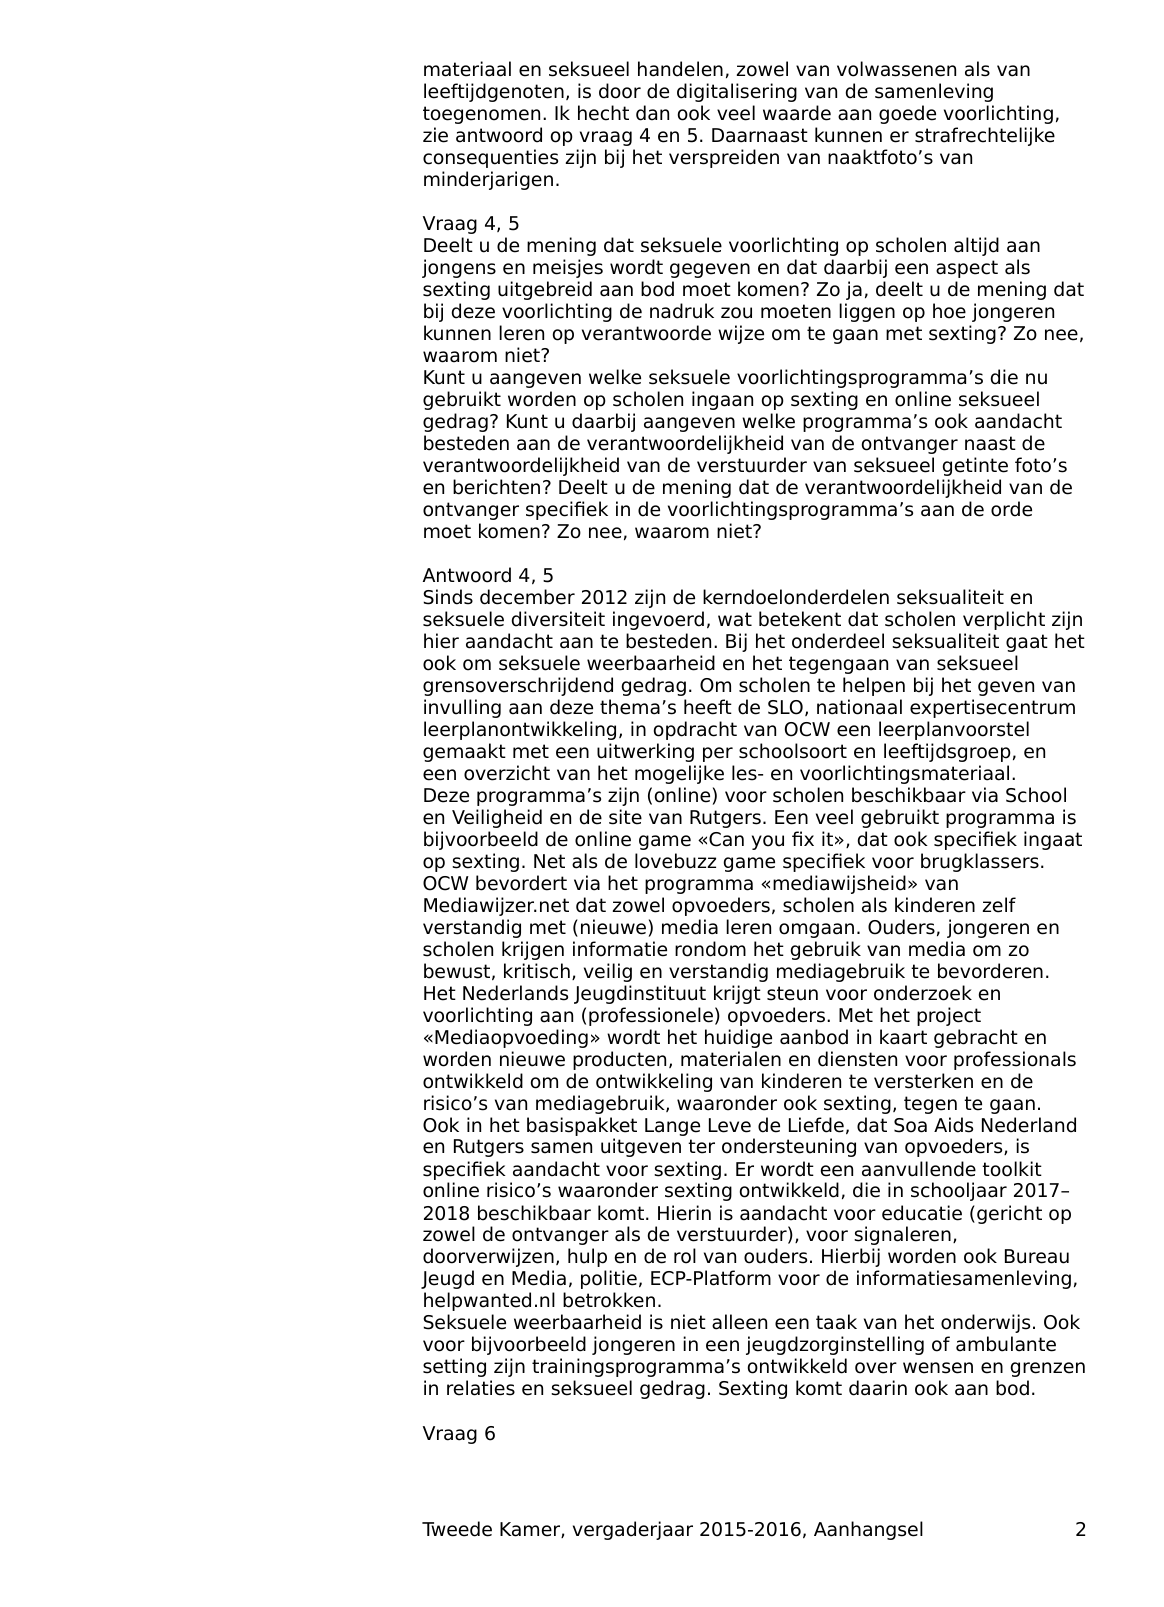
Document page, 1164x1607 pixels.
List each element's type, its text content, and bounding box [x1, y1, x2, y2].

text materiaal en seksueel handelen, zowel van volwassenen als van leeftijdgenoten, is door de digitalisering van de samenleving toegenomen. Ik hecht dan ook veel waarde aan goede voorlichting, zie antwoord op vraag 4 en 5. Daarnaast kunnen er strafrechtelijke consequenties zijn bij het verspreiden van naaktfoto’s van minderjarigen. [422, 59, 1087, 191]
text Het Nederlands Jeugdinstituut krijgt steun voor onderzoek en voorlichting aan (professionele) opvoeders. Met het project «Mediaopvoeding» wordt het huidige aanbod in kaart gebracht en worden nieuwe producten, materialen en diensten voor professionals ontwikkeld om de ontwikkeling van kinderen te versterken en de risico’s van mediagebruik, waaronder ook sexting, tegen te gaan. [422, 983, 1087, 1114]
text Vraag 4, 5 [422, 213, 1087, 235]
text Deelt u de mening dat seksuele voorlichting op scholen altijd aan jongens en meisjes wordt gegeven en dat daarbij een aspect als sexting uitgebreid aan bod moet komen? Zo ja, deelt u de mening dat bij deze voorlichting de nadruk zou moeten liggen op hoe jongeren kunnen leren op verantwoorde wijze om te gaan met sexting? Zo nee, waarom niet? [422, 235, 1087, 367]
text Antwoord 4, 5 [422, 565, 1087, 587]
text Ook in het basispakket Lange Leve de Liefde, dat Soa Aids Nederland en Rutgers samen uitgeven ter ondersteuning van opvoeders, is specifiek aandacht voor sexting. Er wordt een aanvullende toolkit online risico’s waaronder sexting ontwikkeld, die in schooljaar 2017–2018 beschikbaar komt. Hierin is aandacht voor educatie (gericht op zowel de ontvanger als de verstuurder), voor signaleren, doorverwijzen, hulp en de rol van ouders. Hierbij worden ook Bureau Jeugd en Media, politie, ECP-Platform voor de informatiesamenleving, helpwanted.nl betrokken. [422, 1114, 1087, 1312]
text OCW bevordert via het programma «mediawijsheid» van Mediawijzer.net dat zowel opvoeders, scholen als kinderen zelf verstandig met (nieuwe) media leren omgaan. Ouders, jongeren en scholen krijgen informatie rondom het gebruik van media om zo bewust, kritisch, veilig en verstandig mediagebruik te bevorderen. [422, 873, 1087, 983]
text Seksuele weerbaarheid is niet alleen een taak van het onderwijs. Ook voor bijvoorbeeld jongeren in een jeugdzorginstelling of ambulante setting zijn trainingsprogramma’s ontwikkeld over wensen en grenzen in relaties en seksueel gedrag. Sexting komt daarin ook aan bod. [422, 1312, 1087, 1400]
text Deze programma’s zijn (online) voor scholen beschikbaar via School en Veiligheid en de site van Rutgers. Een veel gebruikt programma is bijvoorbeeld de online game «Can you fix it», dat ook specifiek ingaat op sexting. Net als de lovebuzz game specifiek voor brugklassers. [422, 785, 1087, 873]
text Sinds december 2012 zijn de kerndoelonderdelen seksualiteit en seksuele diversiteit ingevoerd, wat betekent dat scholen verplicht zijn hier aandacht aan te besteden. Bij het onderdeel seksualiteit gaat het ook om seksuele weerbaarheid en het tegengaan van seksueel grensoverschrijdend gedrag. Om scholen te helpen bij het geven van invulling aan deze thema’s heeft de SLO, nationaal expertisecentrum leerplanontwikkeling, in opdracht van OCW een leerplanvoorstel gemaakt met een uitwerking per schoolsoort en leeftijdsgroep, en een overzicht van het mogelijke les- en voorlichtingsmateriaal. [422, 587, 1087, 785]
text Vraag 6 [422, 1422, 1087, 1444]
text Kunt u aangeven welke seksuele voorlichtingsprogramma’s die nu gebruikt worden op scholen ingaan op sexting en online seksueel gedrag? Kunt u daarbij aangeven welke programma’s ook aandacht besteden aan de verantwoordelijkheid van de ontvanger naast de verantwoordelijkheid van de verstuurder van seksueel getinte foto’s en berichten? Deelt u de mening dat de verantwoordelijkheid van de ontvanger specifiek in de voorlichtingsprogramma’s aan de orde moet komen? Zo nee, waarom niet? [422, 367, 1087, 543]
